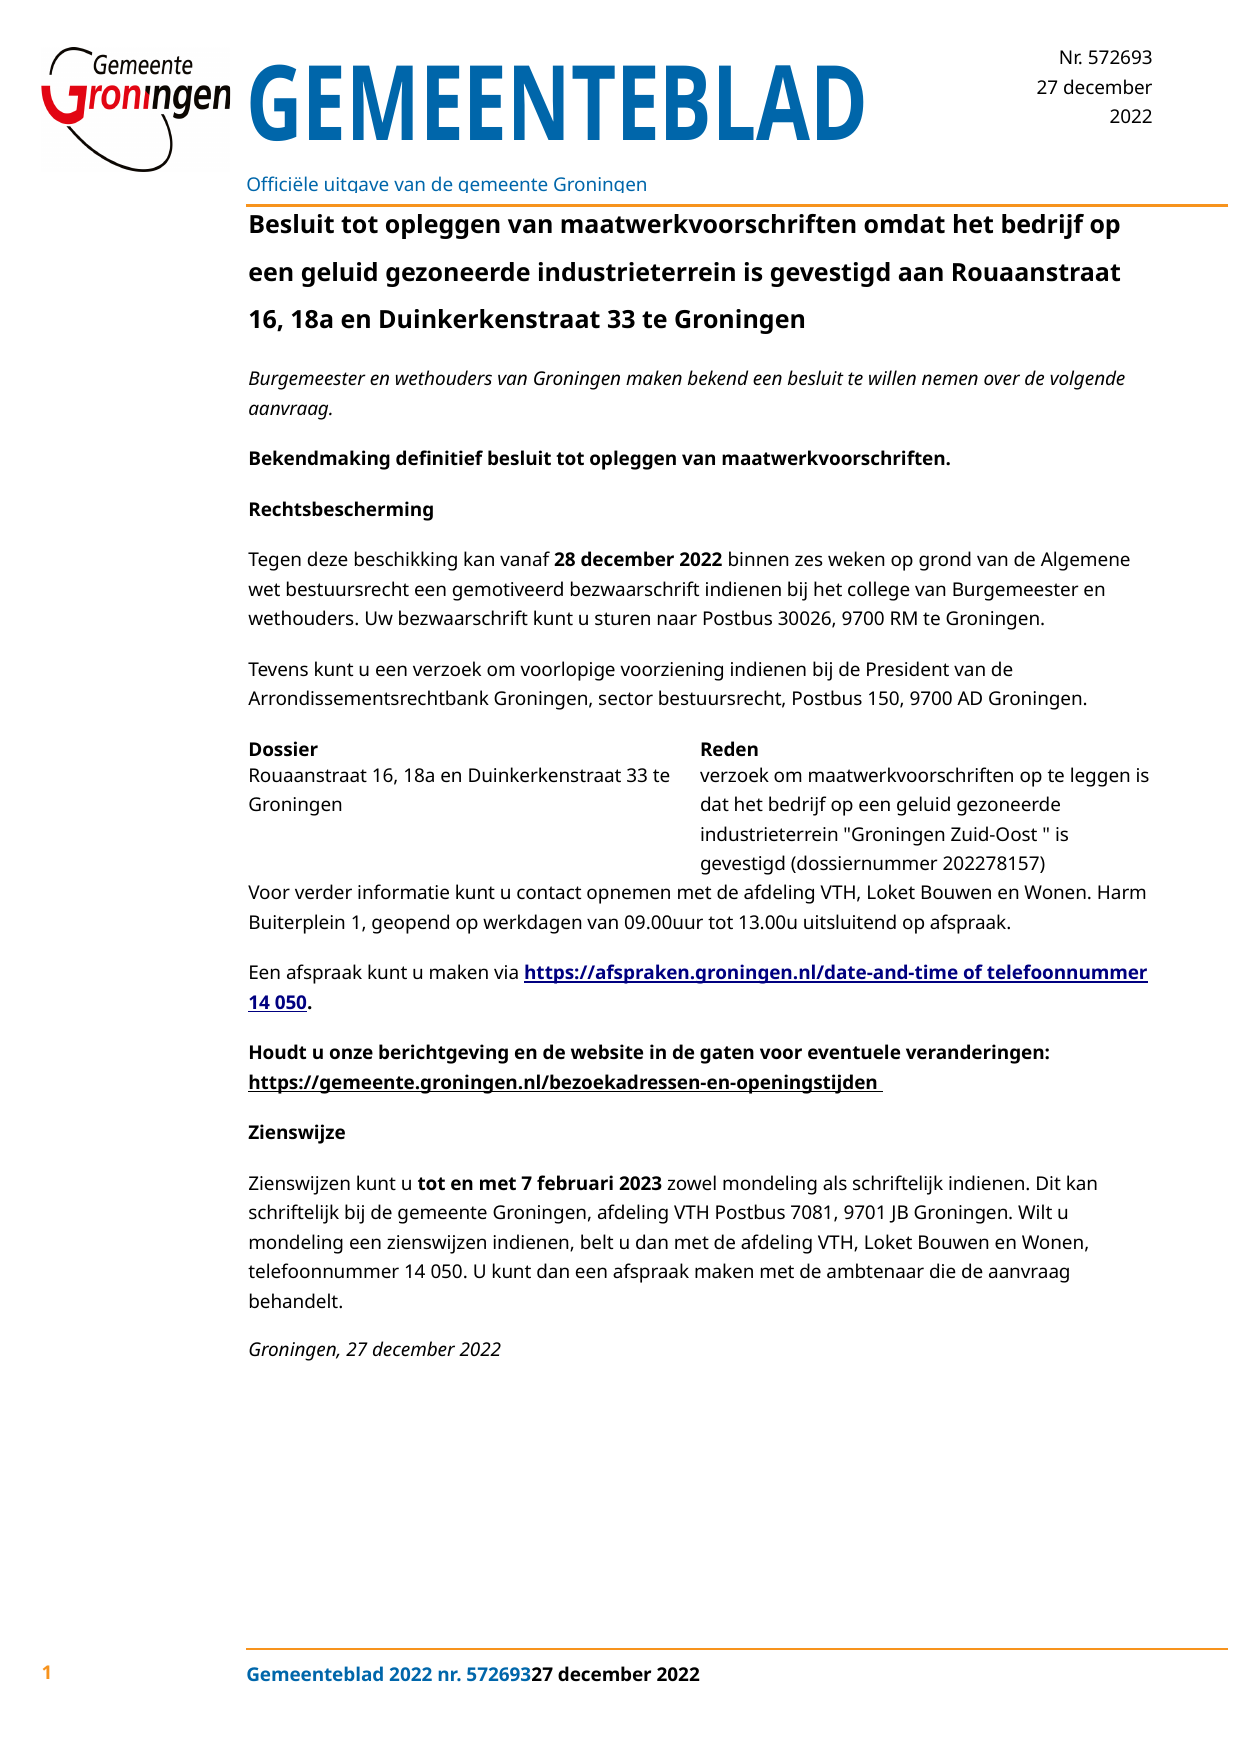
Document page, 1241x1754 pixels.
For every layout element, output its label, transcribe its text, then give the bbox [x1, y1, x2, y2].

text Tegen deze beschikking kan vanaf 28 december 2022 binnen zes weken op grond van de Algemene wet bestuursrecht een gemotiveerd bezwaarschrift indienen bij het college van Burgemeester en wethouders. Uw bezwaarschrift kunt u sturen naar Postbus 30026, 9700 RM te Groningen. [248, 546, 1152, 631]
text Groningen, 27 december 2022 [248, 1336, 1152, 1362]
text Bekendmaking definitief besluit tot opleggen van maatwerkvoorschriften. [248, 446, 1152, 471]
text Tevens kunt u een verzoek om voorlopige voorziening indienen bij de President van de Arrondissementsrechtbank Groningen, sector bestuursrecht, Postbus 150, 9700 AD Groningen. [248, 656, 1152, 711]
text Burgemeester en wethouders van Groningen maken bekend een besluit te willen nemen over de volgende aanvraag. [248, 366, 1152, 421]
text Voor verder informatie kunt u contact opnemen met de afdeling VTH, Loket Bouwen en Wonen. Harm Buiterplein 1, geopend op werkdagen van 09.00uur tot 13.00u uitsluitend op afspraak. [248, 879, 1152, 935]
text Zienswijze [248, 1119, 1152, 1145]
picture [41, 47, 231, 172]
table_header Dossier [248, 736, 700, 762]
table_cell verzoek om maatwerkvoorschriften op te leggen is dat het bedrijf op een geluid gezoneerde industrieterrein "Groningen Zuid-Oost " is gevestigd (dossiernummer 202278157) [700, 762, 1152, 876]
text Besluit tot opleggen van maatwerkvoorschriften omdat het bedrijf op een geluid gezoneerde industrieterrein is gevestigd aan Rouaanstraat 16, 18a en Duinkerkenstraat 33 te Groningen [248, 207, 1152, 336]
text Rechtsbescherming [248, 496, 1152, 522]
table_header Reden [700, 736, 1152, 762]
text Een afspraak kunt u maken via https://afspraken.groningen.nl/date-and-time of telefoonnummer 14 050. [248, 959, 1152, 1015]
table_cell Rouaanstraat 16, 18a en Duinkerkenstraat 33 te Groningen [248, 762, 700, 876]
text Houdt u onze berichtgeving en de website in de gaten voor eventuele veranderingen: https://gemeente.groningen.nl/bezoekadressen-en-openingstijden [248, 1039, 1152, 1095]
text Zienswijzen kunt u tot en met 7 februari 2023 zowel mondeling als schriftelijk indienen. Dit kan schriftelijk bij de gemeente Groningen, afdeling VTH Postbus 7081, 9701 JB Groningen. Wilt u mondeling een zienswijzen indienen, belt u dan met de afdeling VTH, Loket Bouwen en Wonen, telefoonnummer 14 050. U kunt dan een afspraak maken met de ambtenaar die de aanvraag behandelt. [248, 1170, 1152, 1314]
